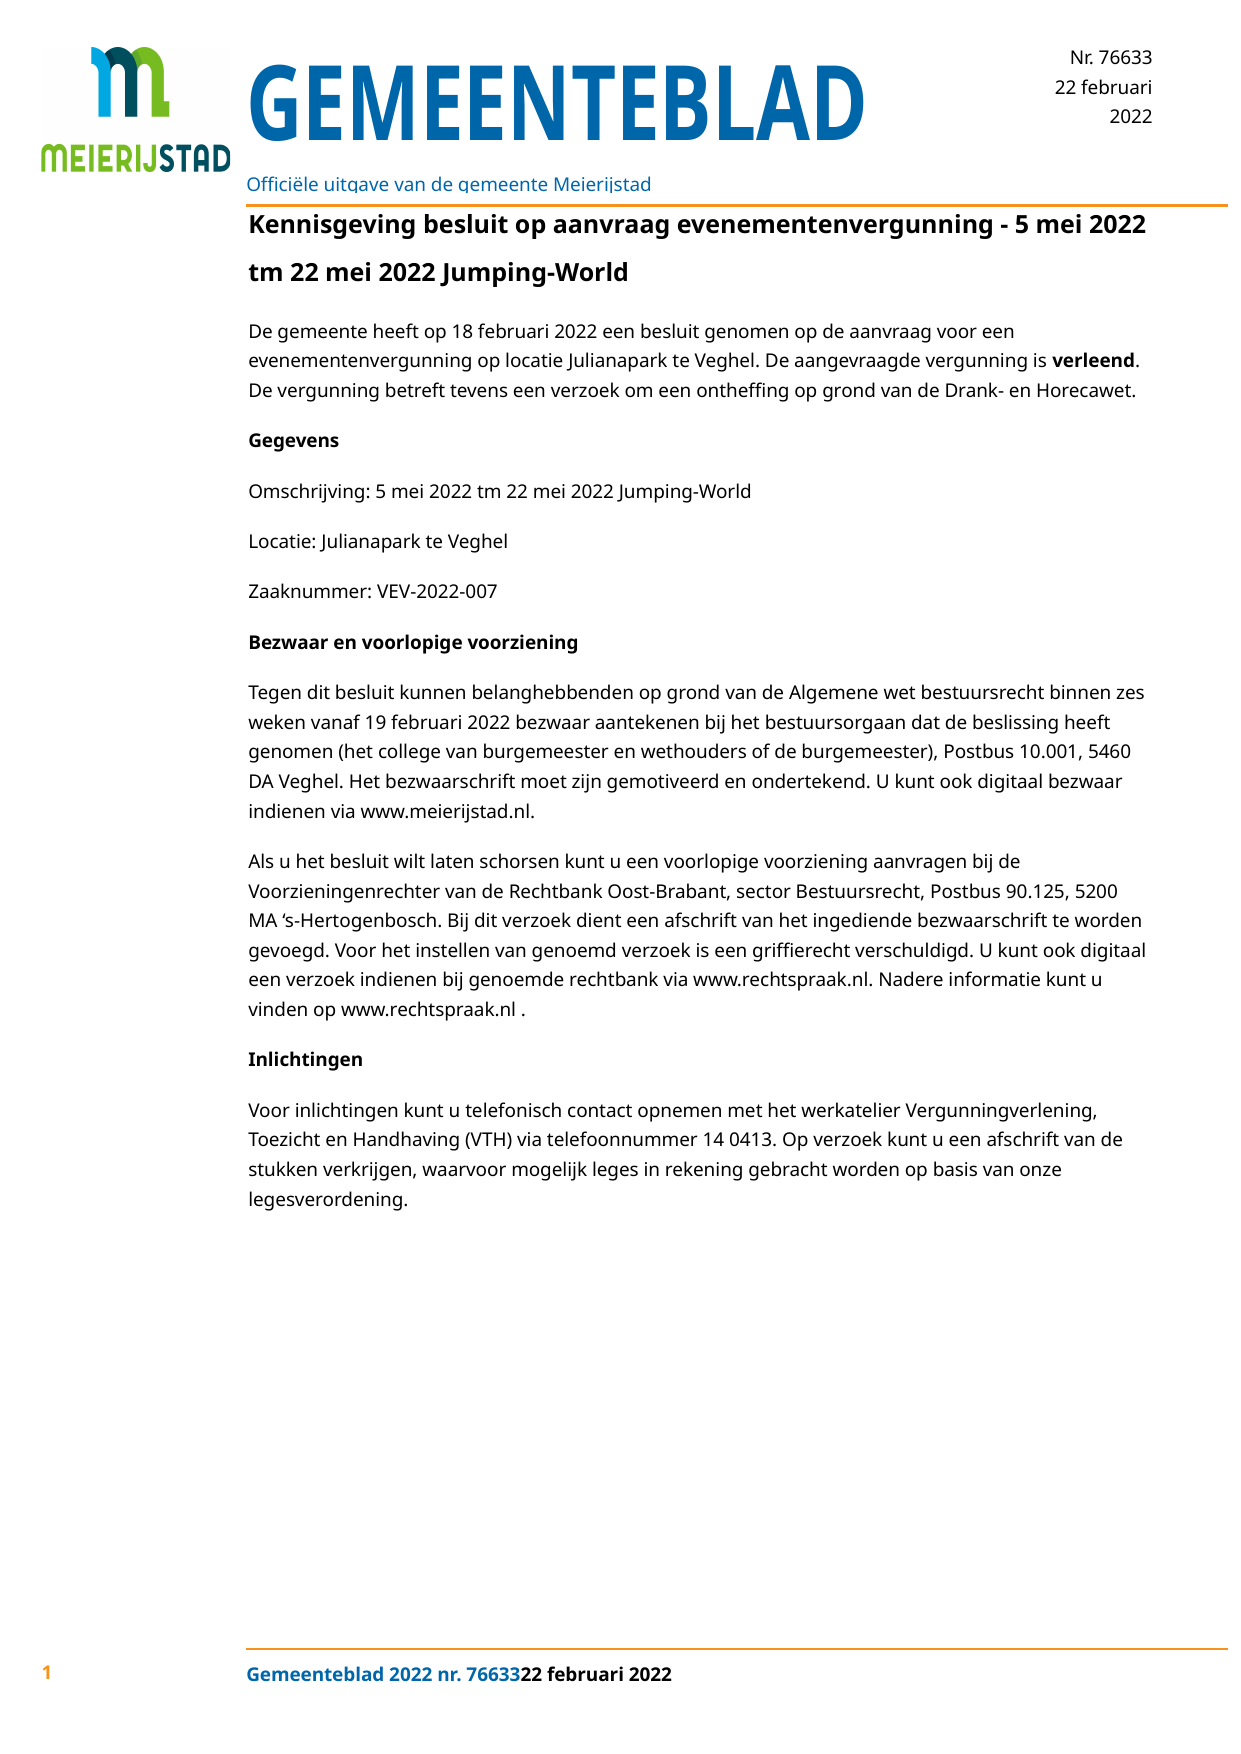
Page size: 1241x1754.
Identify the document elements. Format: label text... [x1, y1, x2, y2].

text De gemeente heeft op 18 februari 2022 een besluit genomen op de aanvraag voor een evenementenvergunning op locatie Julianapark te Veghel. De aangevraagde vergunning is verleend. De vergunning betreft tevens een verzoek om een ontheffing op grond van de Drank- en Horecawet. [248, 318, 1152, 403]
text Als u het besluit wilt laten schorsen kunt u een voorlopige voorziening aanvragen bij de Voorzieningenrechter van de Rechtbank Oost-Brabant, sector Bestuursrecht, Postbus 90.125, 5200 MA ‘s-Hertogenbosch. Bij dit verzoek dient een afschrift van het ingediende bezwaarschrift te worden gevoegd. Voor het instellen van genoemd verzoek is een griffierecht verschuldigd. U kunt ook digitaal een verzoek indienen bij genoemde rechtbank via www.rechtspraak.nl. Nadere informatie kunt u vinden op www.rechtspraak.nl . [248, 848, 1152, 1022]
text Bezwaar en voorlopige voorziening [248, 629, 1152, 655]
text Tegen dit besluit kunnen belanghebbenden op grond van de Algemene wet bestuursrecht binnen zes weken vanaf 19 februari 2022 bezwaar aantekenen bij het bestuursorgaan dat de beslissing heeft genomen (het college van burgemeester en wethouders of de burgemeester), Postbus 10.001, 5460 DA Veghel. Het bezwaarschrift moet zijn gemotiveerd en ondertekend. U kunt ook digitaal bezwaar indienen via www.meierijstad.nl. [248, 679, 1152, 824]
text Kennisgeving besluit op aanvraag evenementenvergunning - 5 mei 2022 tm 22 mei 2022 Jumping-World [248, 207, 1152, 288]
text Locatie: Julianapark te Veghel [248, 528, 1152, 554]
picture [41, 47, 231, 172]
text Inlichtingen [248, 1047, 1152, 1072]
text Voor inlichtingen kunt u telefonisch contact opnemen met het werkatelier Vergunningverlening, Toezicht en Handhaving (VTH) via telefoonnummer 14 0413. Op verzoek kunt u een afschrift van de stukken verkrijgen, waarvoor mogelijk leges in rekening gebracht worden op basis van onze legesverordening. [248, 1097, 1152, 1212]
text Zaaknummer: VEV-2022-007 [248, 579, 1152, 604]
text Gegevens [248, 427, 1152, 453]
text Omschrijving: 5 mei 2022 tm 22 mei 2022 Jumping-World [248, 478, 1152, 504]
